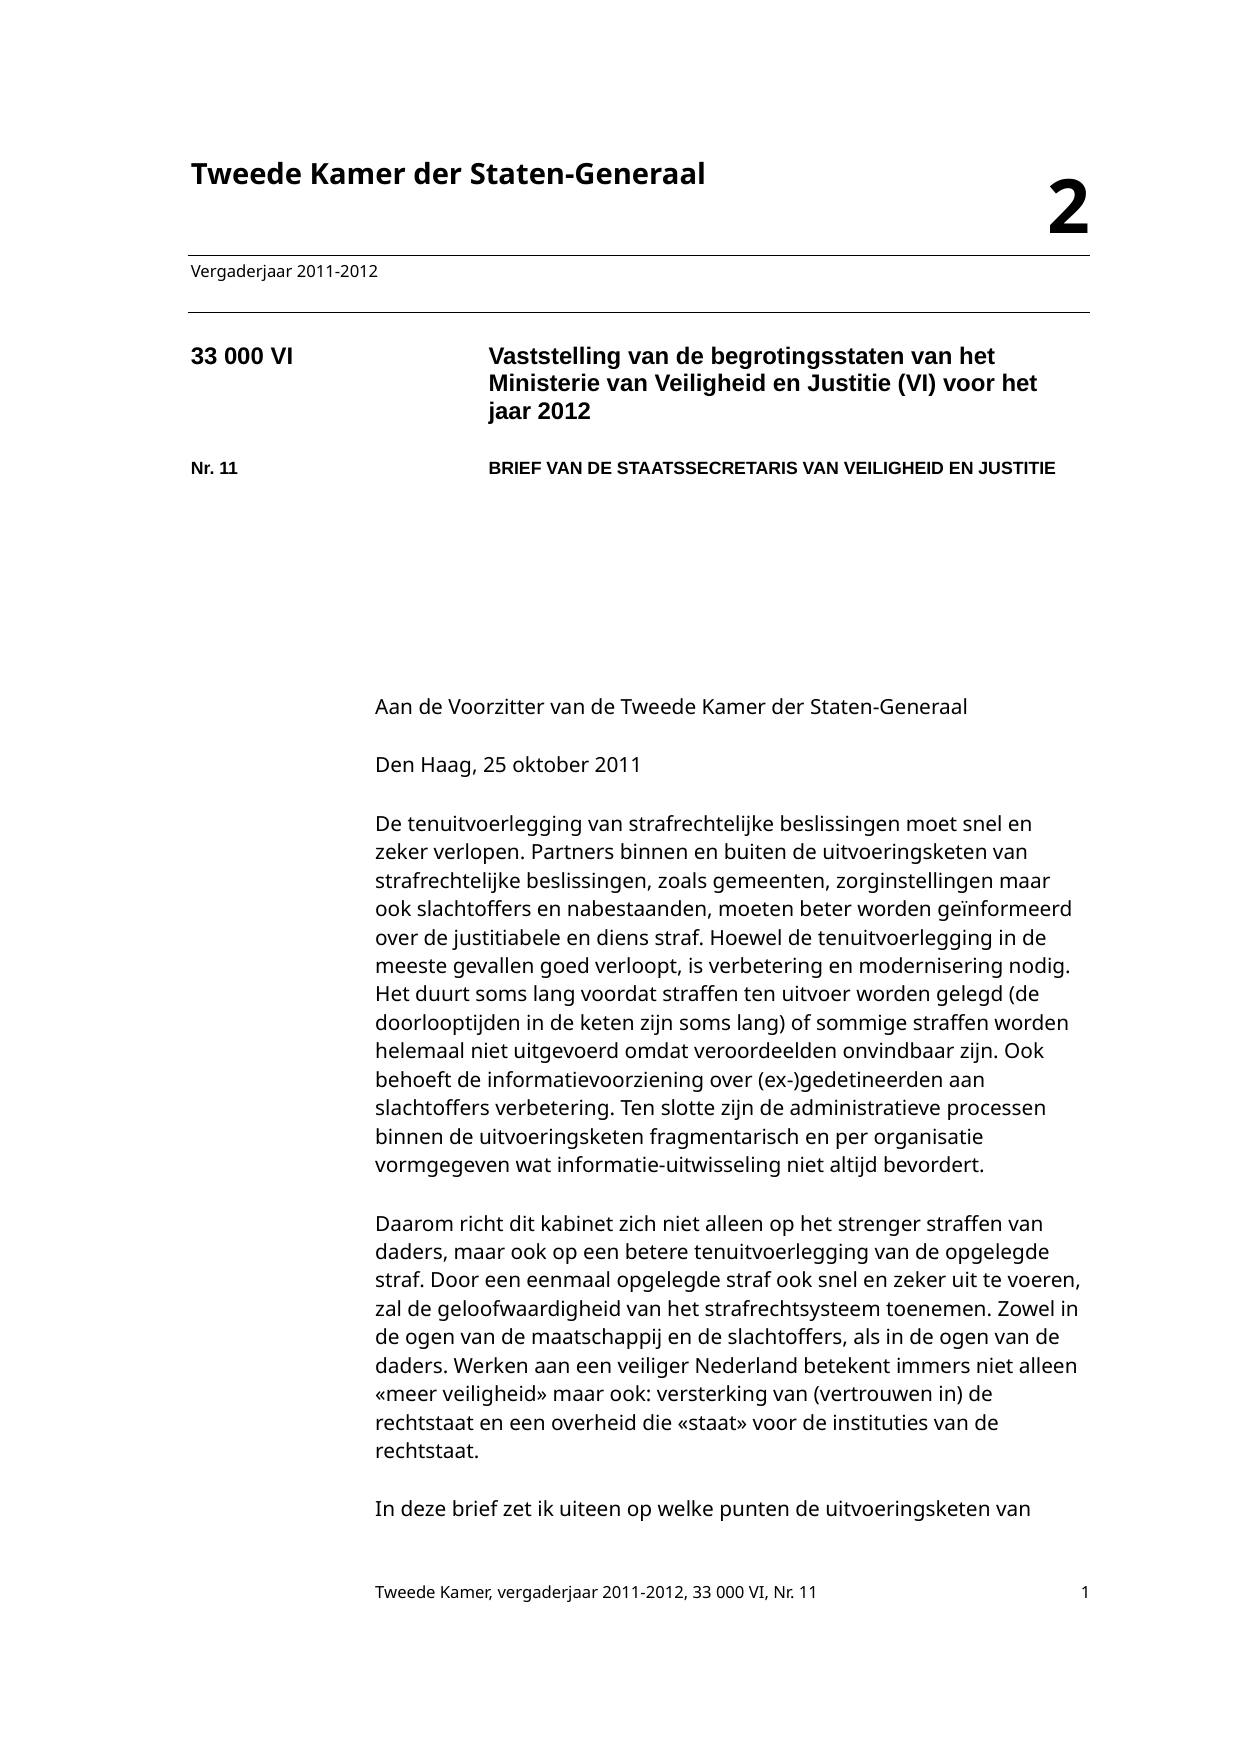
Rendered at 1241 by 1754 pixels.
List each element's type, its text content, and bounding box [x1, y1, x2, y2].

text In deze brief zet ik uiteen op welke punten de uitvoeringsketen van [375, 1494, 1090, 1523]
table_cell Vaststelling van de begrotingsstaten van het Ministerie van Veiligheid en Justitie (VI) voor het jaar 2012 [485, 339, 1090, 454]
table_cell BRIEF VAN DE STAATSSECRETARIS VAN VEILIGHEID EN JUSTITIE [485, 455, 1090, 573]
table_cell Vergaderjaar 2011-2012 [188, 256, 485, 312]
table_cell [485, 313, 1090, 339]
text Daarom richt dit kabinet zich niet alleen op het strenger straffen van daders, maar ook op een betere tenuitvoerlegging van de opgelegde straf. Door een eenmaal opgelegde straf ook snel en zeker uit te voeren, zal de geloofwaardigheid van het strafrechtsysteem toenemen. Zowel in de ogen van de maatschappij en de slachtoffers, als in de ogen van de daders. Werken aan een veiliger Nederland betekent immers niet alleen «meer veiligheid» maar ook: versterking van (vertrouwen in) de rechtstaat en een overheid die «staat» voor de instituties van de rechtstaat. [375, 1209, 1090, 1464]
text Aan de Voorzitter van de Tweede Kamer der Staten-Generaal [375, 692, 1090, 721]
table_header 2 [910, 150, 1090, 255]
table_header Tweede Kamer der Staten-Generaal [188, 150, 909, 255]
table_cell [188, 313, 485, 339]
text De tenuitvoerlegging van strafrechtelijke beslissingen moet snel en zeker verlopen. Partners binnen en buiten de uitvoeringsketen van strafrechtelijke beslissingen, zoals gemeenten, zorginstellingen maar ook slachtoffers en nabestaanden, moeten beter worden geïnformeerd over de justitiabele en diens straf. Hoewel de tenuitvoerlegging in de meeste gevallen goed verloopt, is verbetering en modernisering nodig. Het duurt soms lang voordat straffen ten uitvoer worden gelegd (de doorlooptijden in de keten zijn soms lang) of sommige straffen worden helemaal niet uitgevoerd omdat veroordeelden onvindbaar zijn. Ook behoeft de informatievoorziening over (ex-)gedetineerden aan slachtoffers verbetering. Ten slotte zijn de administratieve processen binnen de uitvoeringsketen fragmentarisch en per organisatie vormgegeven wat informatie-uitwisseling niet altijd bevordert. [375, 809, 1090, 1179]
table_cell [485, 256, 1090, 312]
table_cell 33 000 VI [188, 339, 485, 454]
table_cell Nr. 11 [188, 455, 485, 573]
text Den Haag, 25 oktober 2011 [375, 751, 1090, 779]
